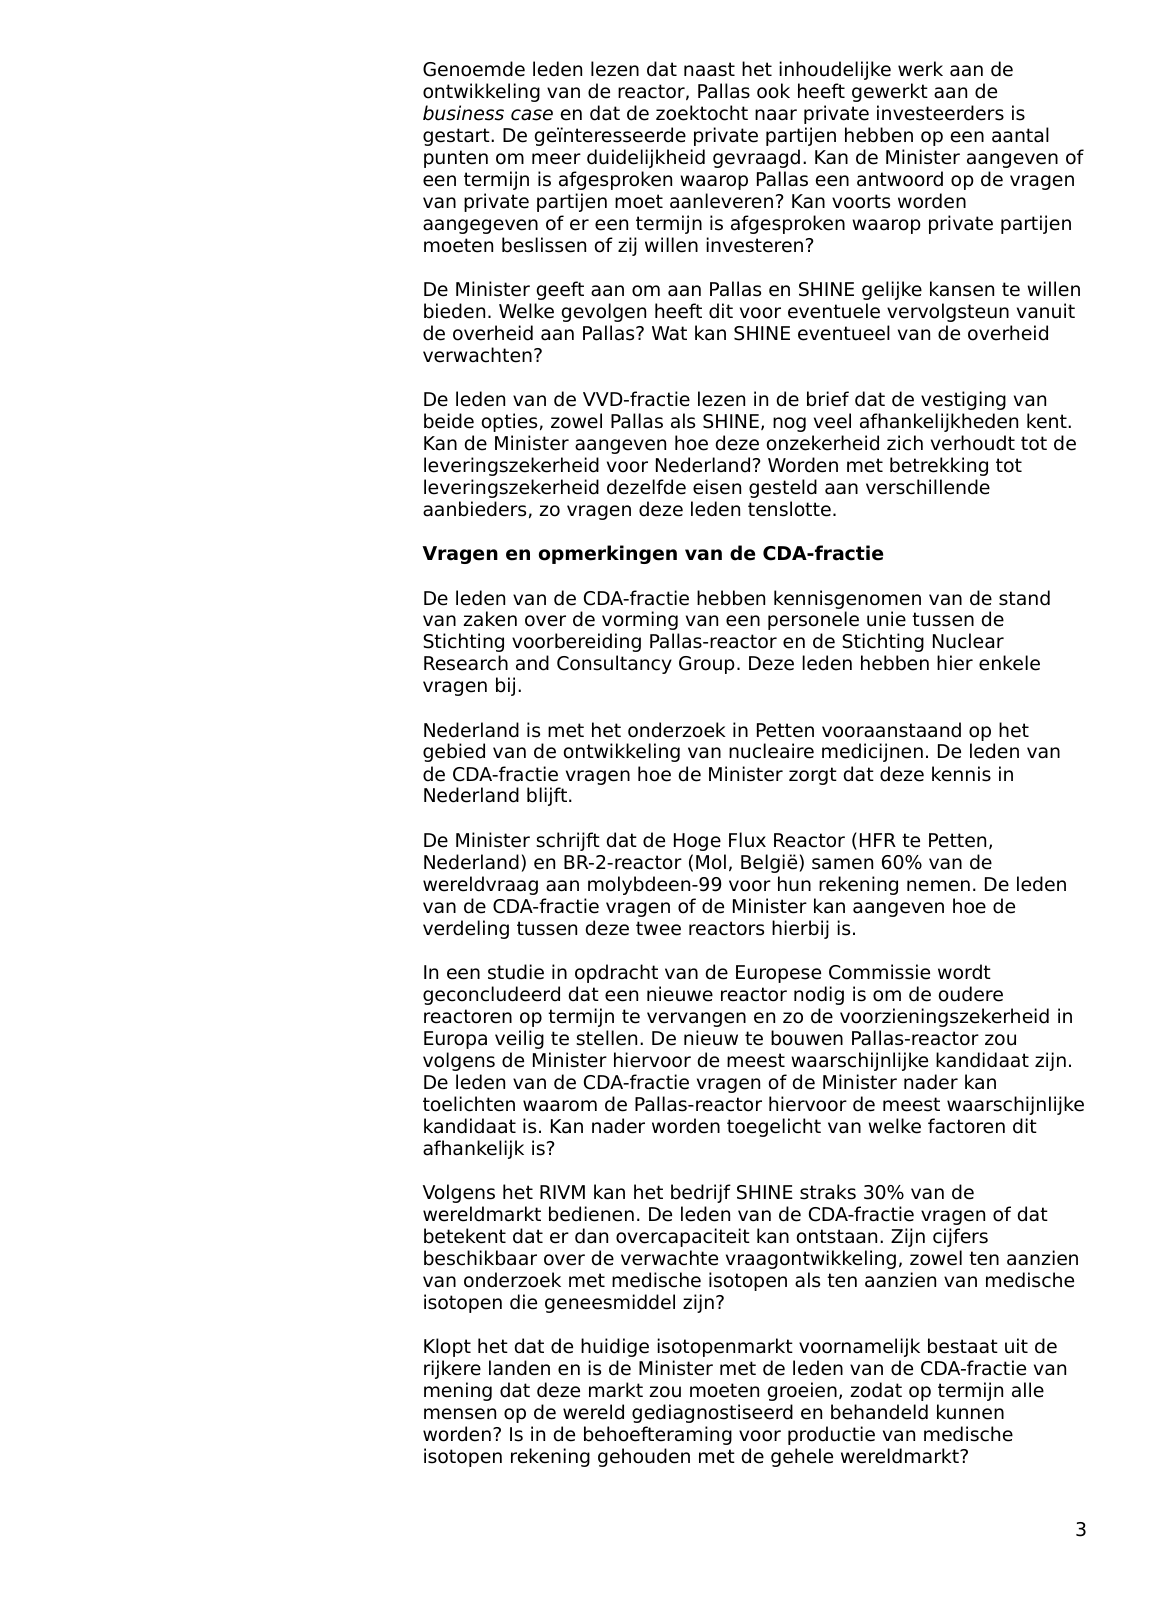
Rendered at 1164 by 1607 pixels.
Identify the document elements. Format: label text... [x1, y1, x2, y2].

text De leden van de VVD-fractie lezen in de brief dat de vestiging van beide opties, zowel Pallas als SHINE, nog veel afhankelijkheden kent. Kan de Minister aangeven hoe deze onzekerheid zich verhoudt tot de leveringszekerheid voor Nederland? Worden met betrekking tot leveringszekerheid dezelfde eisen gesteld aan verschillende aanbieders, zo vragen deze leden tenslotte. [422, 389, 1087, 521]
text Genoemde leden lezen dat naast het inhoudelijke werk aan de ontwikkeling van de reactor, Pallas ook heeft gewerkt aan de business case en dat de zoektocht naar private investeerders is gestart. De geïnteresseerde private partijen hebben op een aantal punten om meer duidelijkheid gevraagd. Kan de Minister aangeven of een termijn is afgesproken waarop Pallas een antwoord op de vragen van private partijen moet aanleveren? Kan voorts worden aangegeven of er een termijn is afgesproken waarop private partijen moeten beslissen of zij willen investeren? [422, 59, 1087, 257]
text Nederland is met het onderzoek in Petten vooraanstaand op het gebied van de ontwikkeling van nucleaire medicijnen. De leden van de CDA-fractie vragen hoe de Minister zorgt dat deze kennis in Nederland blijft. [422, 719, 1087, 807]
subtitle Vragen en opmerkingen van de CDA-fractie [422, 543, 1087, 565]
text In een studie in opdracht van de Europese Commissie wordt geconcludeerd dat een nieuwe reactor nodig is om de oudere reactoren op termijn te vervangen en zo de voorzieningszekerheid in Europa veilig te stellen. De nieuw te bouwen Pallas-reactor zou volgens de Minister hiervoor de meest waarschijnlijke kandidaat zijn. De leden van de CDA-fractie vragen of de Minister nader kan toelichten waarom de Pallas-reactor hiervoor de meest waarschijnlijke kandidaat is. Kan nader worden toegelicht van welke factoren dit afhankelijk is? [422, 962, 1087, 1159]
text De Minister schrijft dat de Hoge Flux Reactor (HFR te Petten, Nederland) en BR-2-reactor (Mol, België) samen 60% van de wereldvraag aan molybdeen-99 voor hun rekening nemen. De leden van de CDA-fractie vragen of de Minister kan aangeven hoe de verdeling tussen deze twee reactors hierbij is. [422, 829, 1087, 939]
text Klopt het dat de huidige isotopenmarkt voornamelijk bestaat uit de rijkere landen en is de Minister met de leden van de CDA-fractie van mening dat deze markt zou moeten groeien, zodat op termijn alle mensen op de wereld gediagnostiseerd en behandeld kunnen worden? Is in de behoefteraming voor productie van medische isotopen rekening gehouden met de gehele wereldmarkt? [422, 1336, 1087, 1468]
text De Minister geeft aan om aan Pallas en SHINE gelijke kansen te willen bieden. Welke gevolgen heeft dit voor eventuele vervolgsteun vanuit de overheid aan Pallas? Wat kan SHINE eventueel van de overheid verwachten? [422, 279, 1087, 367]
text Volgens het RIVM kan het bedrijf SHINE straks 30% van de wereldmarkt bedienen. De leden van de CDA-fractie vragen of dat betekent dat er dan overcapaciteit kan ontstaan. Zijn cijfers beschikbaar over de verwachte vraagontwikkeling, zowel ten aanzien van onderzoek met medische isotopen als ten aanzien van medische isotopen die geneesmiddel zijn? [422, 1182, 1087, 1313]
text De leden van de CDA-fractie hebben kennisgenomen van de stand van zaken over de vorming van een personele unie tussen de Stichting voorbereiding Pallas-reactor en de Stichting Nuclear Research and Consultancy Group. Deze leden hebben hier enkele vragen bij. [422, 587, 1087, 697]
